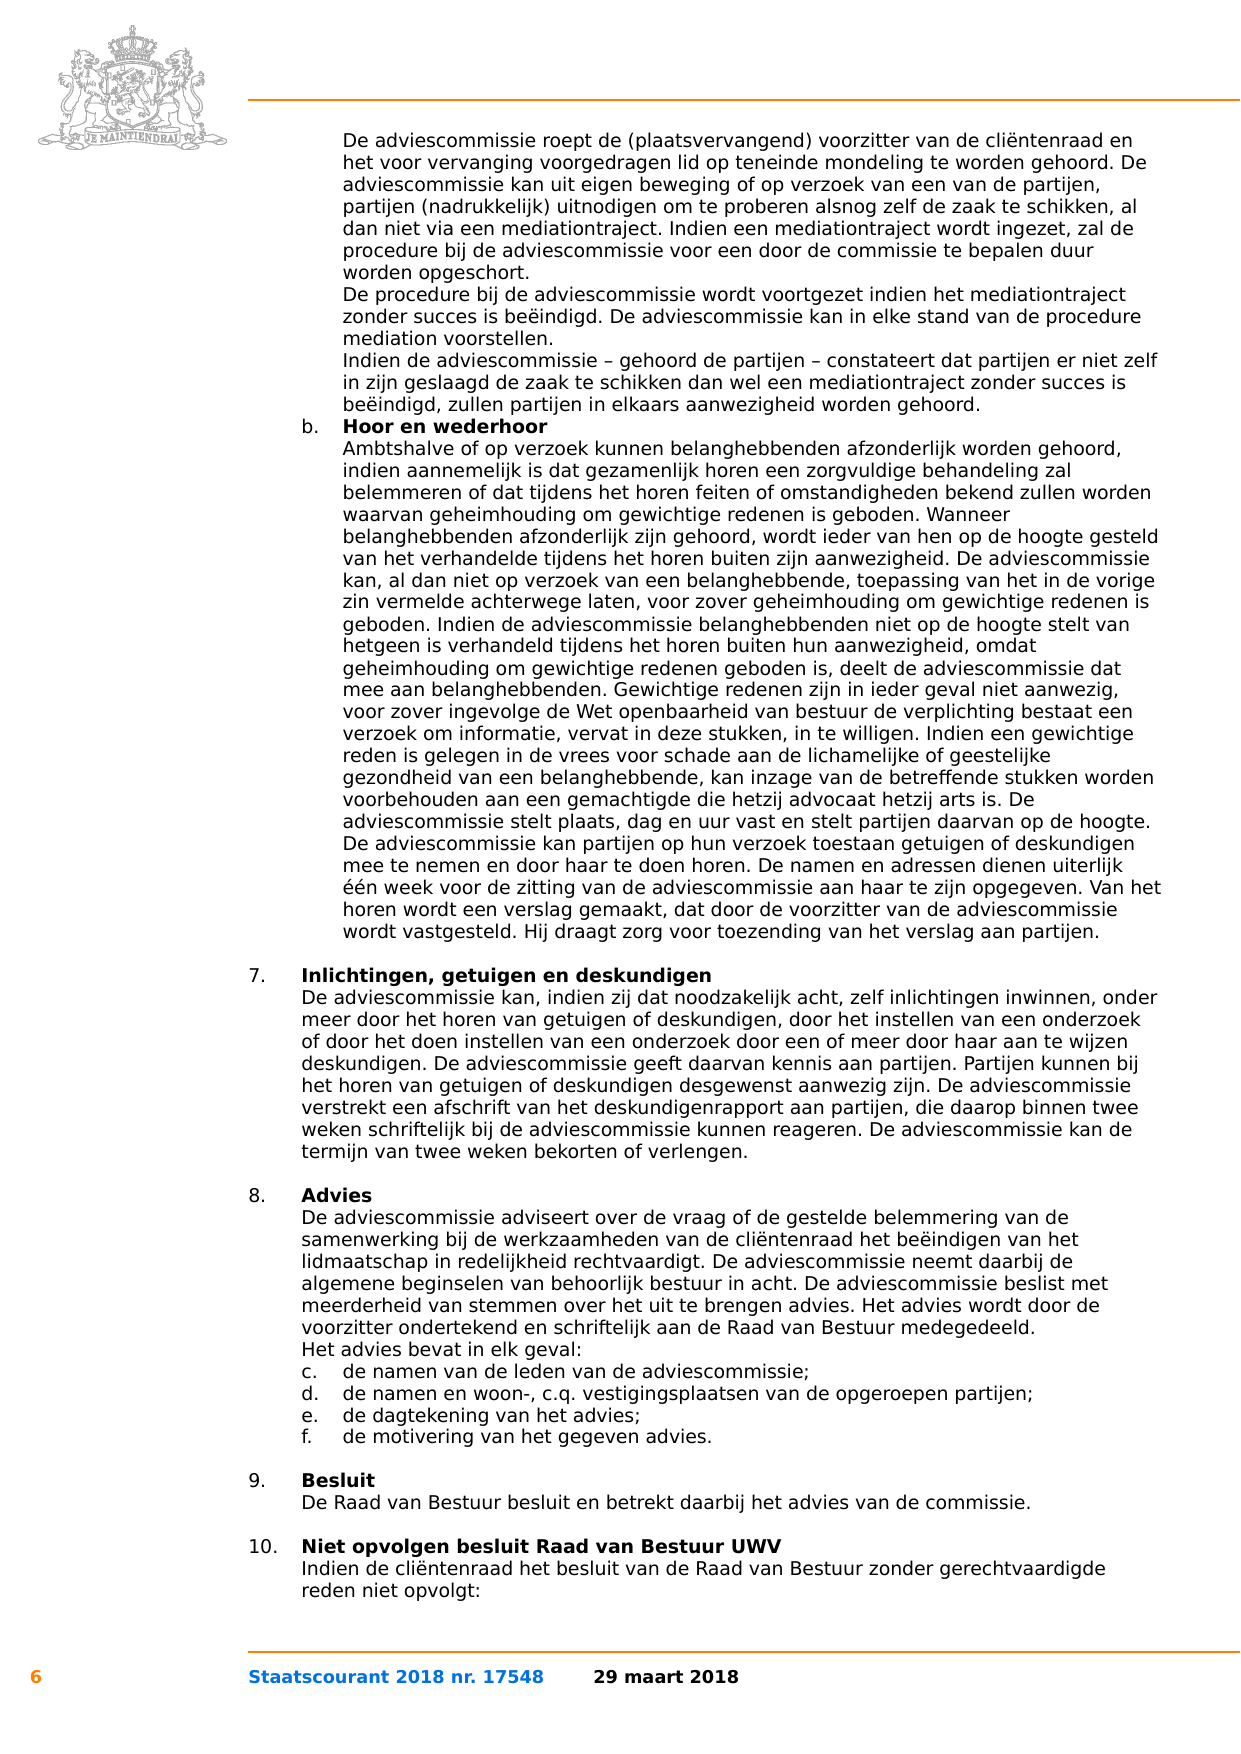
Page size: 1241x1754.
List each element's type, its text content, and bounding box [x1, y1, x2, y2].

text Ambtshalve of op verzoek kunnen belanghebbenden afzonderlijk worden gehoord, indien aannemelijk is dat gezamenlijk horen een zorgvuldige behandeling zal belemmeren of dat tijdens het horen feiten of omstandigheden bekend zullen worden waarvan geheimhouding om gewichtige redenen is geboden. Wanneer belanghebbenden afzonderlijk zijn gehoord, wordt ieder van hen op de hoogte gesteld van het verhandelde tijdens het horen buiten zijn aanwezigheid. De adviescommissie kan, al dan niet op verzoek van een belanghebbende, toepassing van het in de vorige zin vermelde achterwege laten, voor zover geheimhouding om gewichtige redenen is geboden. Indien de adviescommissie belanghebbenden niet op de hoogte stelt van hetgeen is verhandeld tijdens het horen buiten hun aanwezigheid, omdat geheimhouding om gewichtige redenen geboden is, deelt de adviescommissie dat mee aan belanghebbenden. Gewichtige redenen zijn in ieder geval niet aanwezig, voor zover ingevolge de Wet openbaarheid van bestuur de verplichting bestaat een verzoek om informatie, vervat in deze stukken, in te willigen. Indien een gewichtige reden is gelegen in de vrees voor schade aan de lichamelijke of geestelijke gezondheid van een belanghebbende, kan inzage van de betreffende stukken worden voorbehouden aan een gemachtigde die hetzij advocaat hetzij arts is. De adviescommissie stelt plaats, dag en uur vast en stelt partijen daarvan op de hoogte. De adviescommissie kan partijen op hun verzoek toestaan getuigen of deskundigen mee te nemen en door haar te doen horen. De namen en adressen dienen uiterlijk één week voor de zitting van de adviescommissie aan haar te zijn opgegeven. Van het horen wordt een verslag gemaakt, dat door de voorzitter van de adviescommissie wordt vastgesteld. Hij draagt zorg voor toezending van het verslag aan partijen. [342, 438, 1163, 943]
text Indien de cliëntenraad het besluit van de Raad van Bestuur zonder gerechtvaardigde reden niet opvolgt: [301, 1558, 1163, 1602]
text 7. Inlichtingen, getuigen en deskundigen [248, 965, 1163, 987]
text c. de namen van de leden van de adviescommissie; [301, 1361, 1163, 1382]
text De procedure bij de adviescommissie wordt voortgezet indien het mediationtraject zonder succes is beëindigd. De adviescommissie kan in elke stand van de procedure mediation voorstellen. [342, 284, 1163, 350]
text De adviescommissie kan, indien zij dat noodzakelijk acht, zelf inlichtingen inwinnen, onder meer door het horen van getuigen of deskundigen, door het instellen van een onderzoek of door het doen instellen van een onderzoek door een of meer door haar aan te wijzen deskundigen. De adviescommissie geeft daarvan kennis aan partijen. Partijen kunnen bij het horen van getuigen of deskundigen desgewenst aanwezig zijn. De adviescommissie verstrekt een afschrift van het deskundigenrapport aan partijen, die daarop binnen twee weken schriftelijk bij de adviescommissie kunnen reageren. De adviescommissie kan de termijn van twee weken bekorten of verlengen. [301, 987, 1163, 1163]
text b. Hoor en wederhoor [301, 416, 1163, 438]
text e. de dagtekening van het advies; [301, 1404, 1163, 1426]
text d. de namen en woon-, c.q. vestigingsplaatsen van de opgeroepen partijen; [301, 1382, 1163, 1404]
text 8. Advies [248, 1185, 1163, 1207]
text 9. Besluit [248, 1470, 1163, 1492]
text De adviescommissie adviseert over de vraag of de gestelde belemmering van de samenwerking bij de werkzaamheden van de cliëntenraad het beëindigen van het lidmaatschap in redelijkheid rechtvaardigt. De adviescommissie neemt daarbij de algemene beginselen van behoorlijk bestuur in acht. De adviescommissie beslist met meerderheid van stemmen over het uit te brengen advies. Het advies wordt door de voorzitter ondertekend en schriftelijk aan de Raad van Bestuur medegedeeld. [301, 1207, 1163, 1338]
picture [38, 25, 227, 150]
text 10. Niet opvolgen besluit Raad van Bestuur UWV [248, 1536, 1163, 1558]
text De adviescommissie roept de (plaatsvervangend) voorzitter van de cliëntenraad en het voor vervanging voorgedragen lid op teneinde mondeling te worden gehoord. De adviescommissie kan uit eigen beweging of op verzoek van een van de partijen, partijen (nadrukkelijk) uitnodigen om te proberen alsnog zelf de zaak te schikken, al dan niet via een mediationtraject. Indien een mediationtraject wordt ingezet, zal de procedure bij de adviescommissie voor een door de commissie te bepalen duur worden opgeschort. [342, 130, 1163, 284]
text De Raad van Bestuur besluit en betrekt daarbij het advies van de commissie. [301, 1492, 1163, 1514]
text Het advies bevat in elk geval: [301, 1338, 1163, 1361]
text Indien de adviescommissie – gehoord de partijen – constateert dat partijen er niet zelf in zijn geslaagd de zaak te schikken dan wel een mediationtraject zonder succes is beëindigd, zullen partijen in elkaars aanwezigheid worden gehoord. [342, 350, 1163, 416]
text f. de motivering van het gegeven advies. [301, 1426, 1163, 1448]
